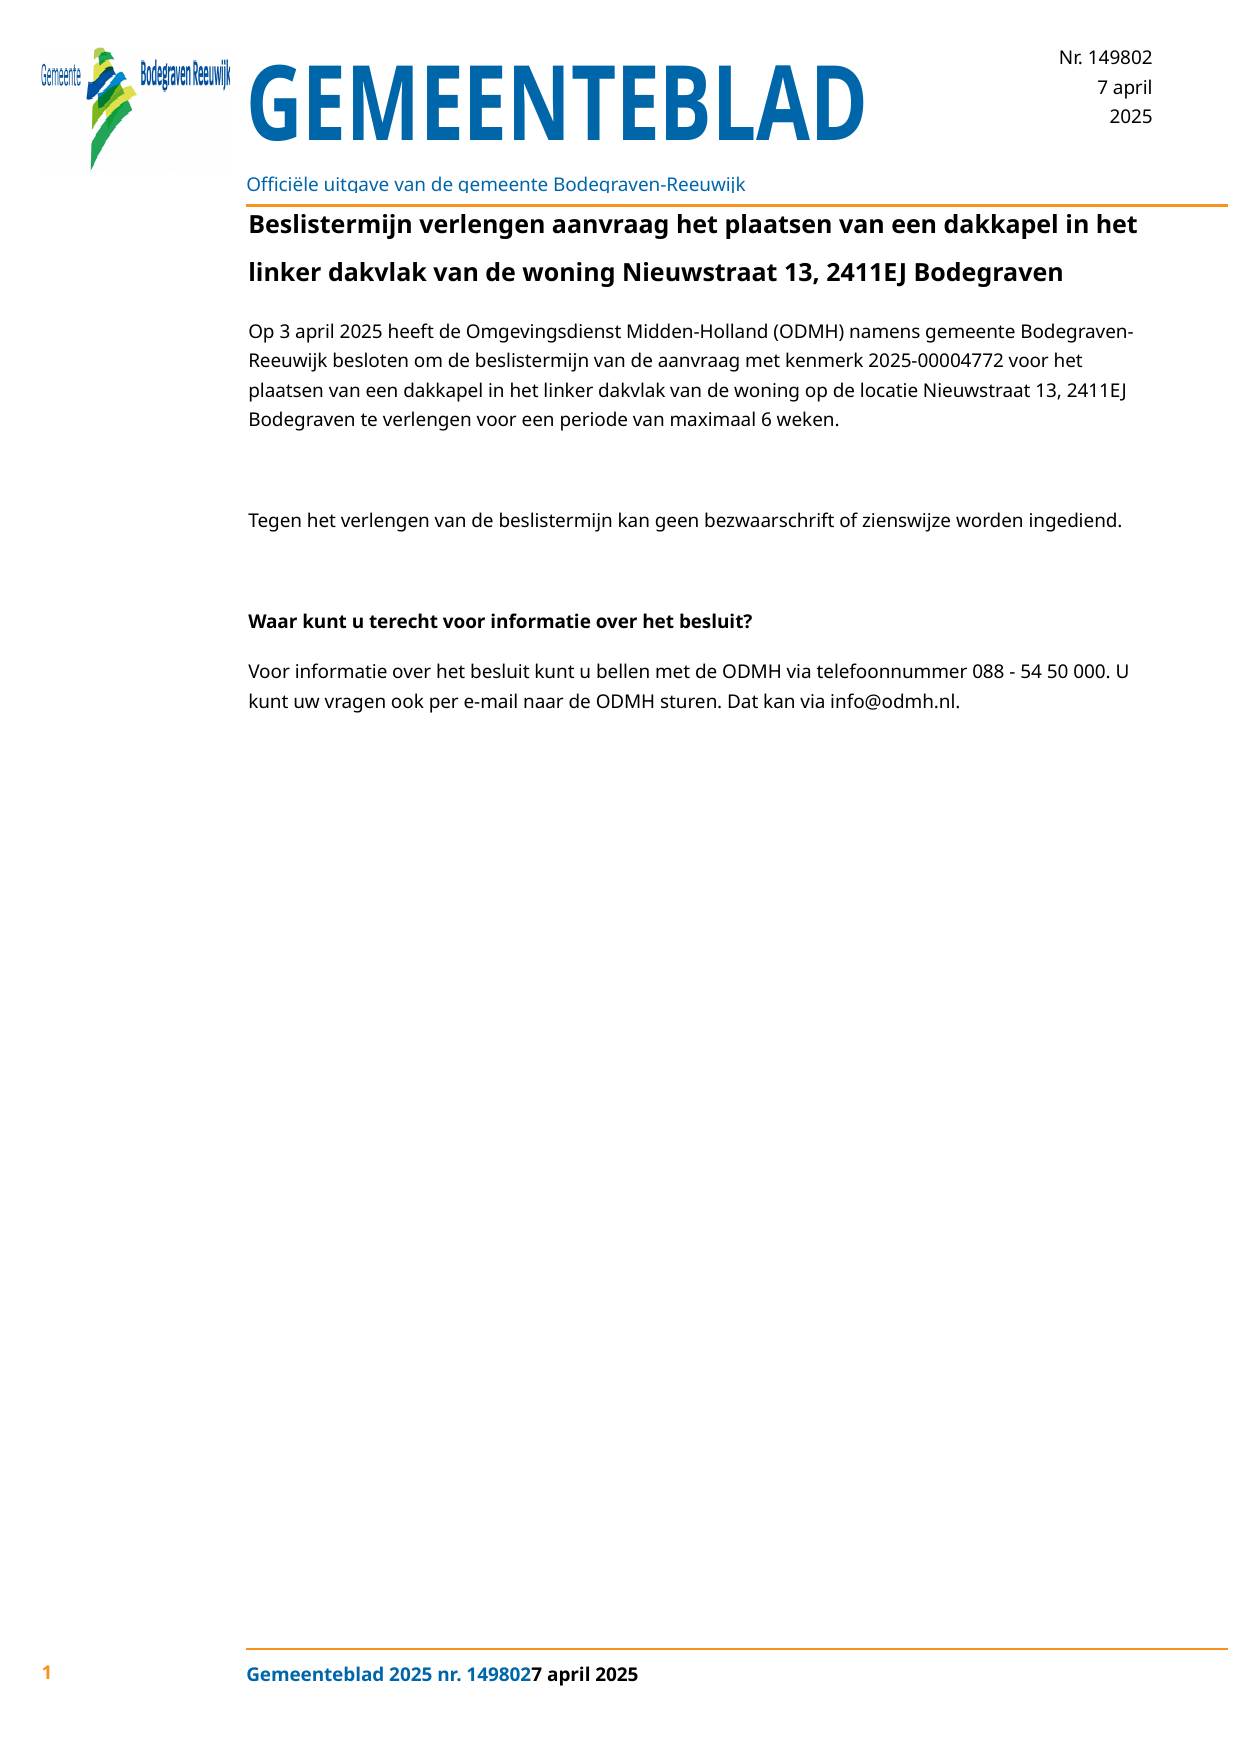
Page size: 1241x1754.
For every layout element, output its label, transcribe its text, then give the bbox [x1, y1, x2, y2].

text Beslistermijn verlengen aanvraag het plaatsen van een dakkapel in het linker dakvlak van de woning Nieuwstraat 13, 2411EJ Bodegraven [248, 207, 1152, 288]
picture [41, 47, 231, 172]
text Tegen het verlengen van de beslistermijn kan geen bezwaarschrift of zienswijze worden ingediend. [248, 507, 1152, 533]
text Op 3 april 2025 heeft de Omgevingsdienst Midden-Holland (ODMH) namens gemeente Bodegraven-Reeuwijk besloten om de beslistermijn van de aanvraag met kenmerk 2025-00004772 voor het plaatsen van een dakkapel in het linker dakvlak van de woning op de locatie Nieuwstraat 13, 2411EJ Bodegraven te verlengen voor een periode van maximaal 6 weken. [248, 318, 1152, 432]
text Waar kunt u terecht voor informatie over het besluit? [248, 608, 1152, 634]
text Voor informatie over het besluit kunt u bellen met de ODMH via telefoonnummer 088 - 54 50 000. U kunt uw vragen ook per e-mail naar de ODMH sturen. Dat kan via info@odmh.nl. [248, 659, 1152, 714]
